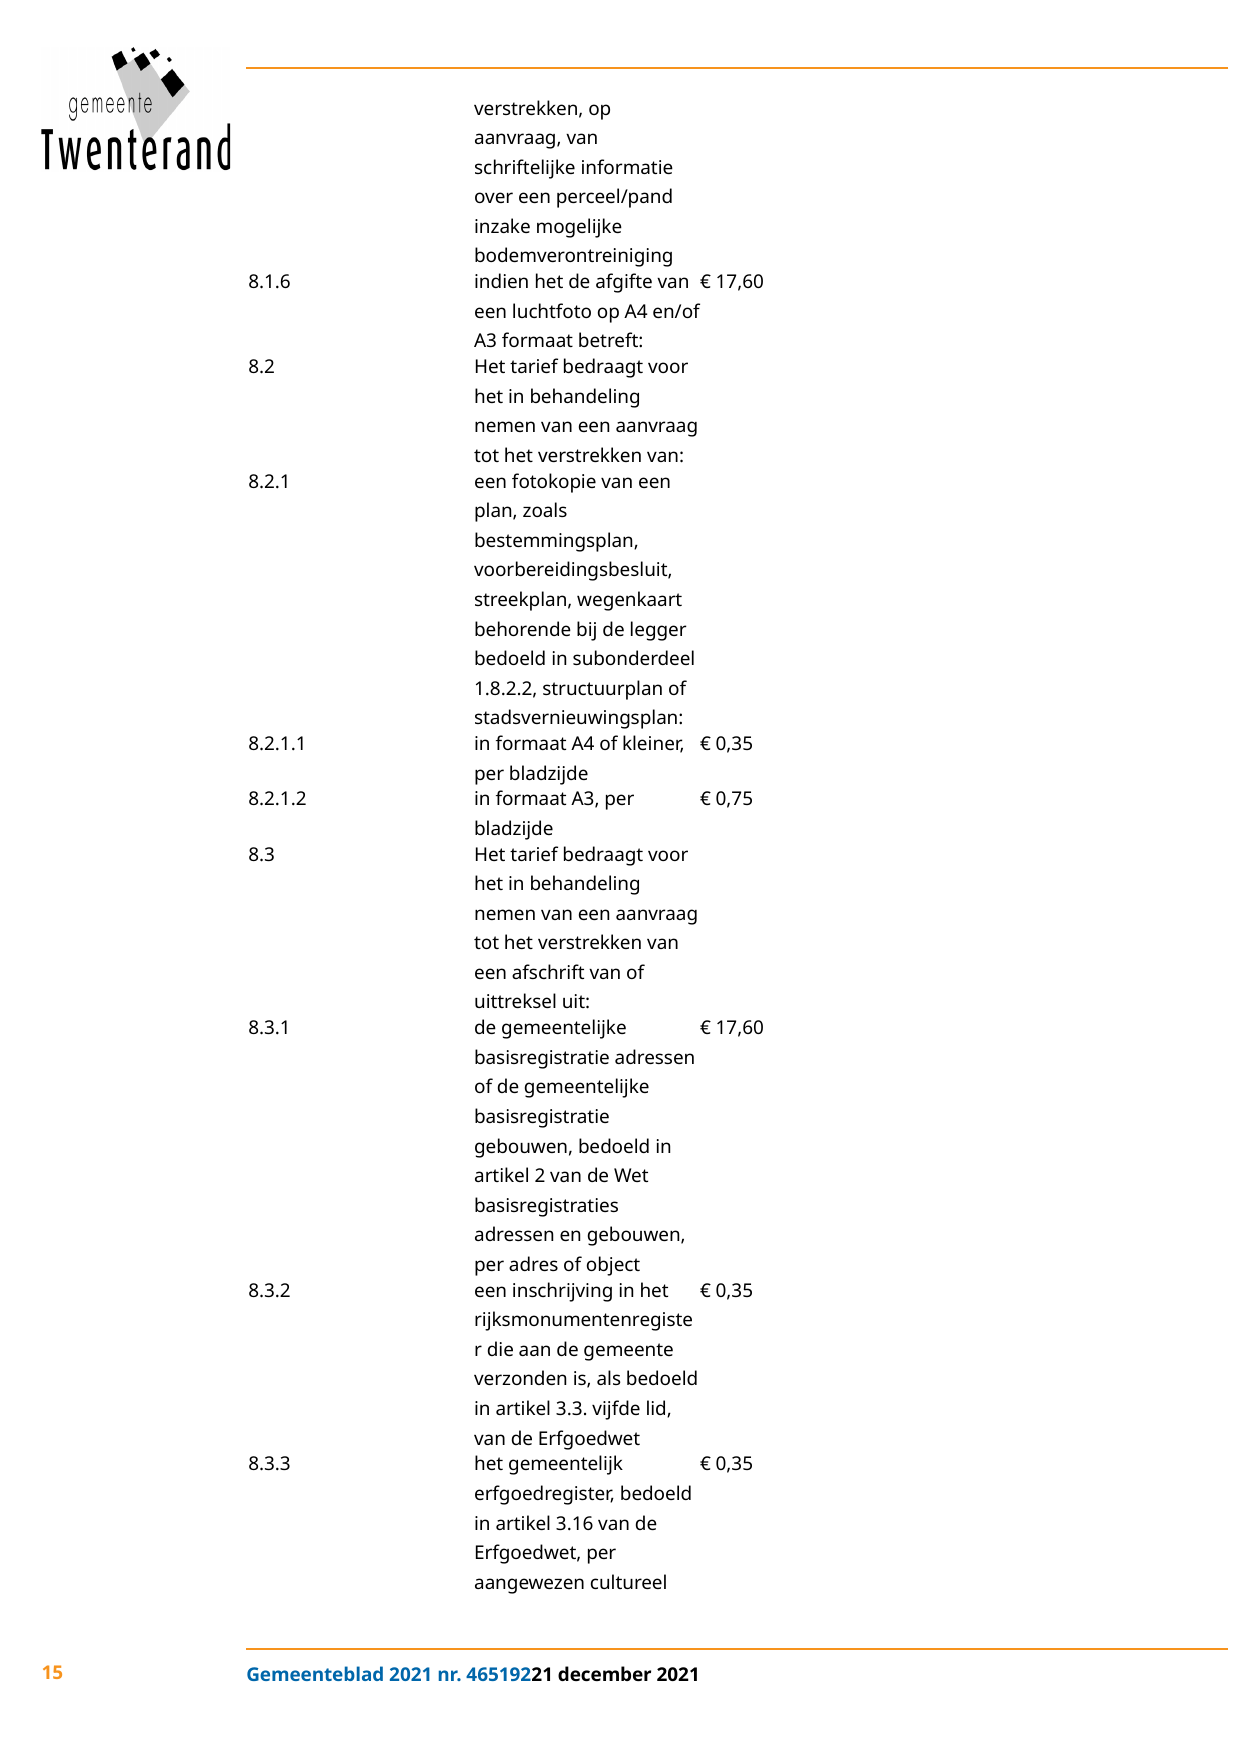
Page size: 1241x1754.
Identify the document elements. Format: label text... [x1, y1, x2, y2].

table_cell 8.2 [248, 353, 474, 468]
picture [41, 47, 231, 172]
table_cell 8.3 [248, 841, 474, 1014]
table_cell € 17,60 [700, 269, 926, 353]
table_cell [700, 468, 926, 730]
table_cell 8.2.1.2 [248, 786, 474, 841]
table_cell € 0,35 [700, 1451, 926, 1594]
table_cell in formaat A4 of kleiner, per bladzijde [474, 730, 700, 786]
table_cell indien het de afgifte van een luchtfoto op A4 en/of A3 formaat betreft: [474, 269, 700, 353]
table_cell 8.3.1 [248, 1015, 474, 1277]
table_cell verstrekken, op aanvraag, van schriftelijke informatie over een perceel/pand inzake mogelijke bodemverontreiniging [474, 95, 700, 268]
table_cell 8.2.1 [248, 468, 474, 730]
table_cell de gemeentelijke basisregistratie adressen of de gemeentelijke basisregistratie gebouwen, bedoeld in artikel 2 van de Wet basisregistraties adressen en gebouwen, per adres of object [474, 1015, 700, 1277]
table_cell € 0,35 [700, 730, 926, 786]
table_cell het gemeentelijk erfgoedregister, bedoeld in artikel 3.16 van de Erfgoedwet, per aangewezen cultureel [474, 1451, 700, 1594]
table_cell in formaat A3, per bladzijde [474, 786, 700, 841]
table_cell 8.1.6 [248, 269, 474, 353]
table_cell € 0,75 [700, 786, 926, 841]
table_cell [248, 95, 474, 268]
table_cell een inschrijving in het rijksmonumentenregister die aan de gemeente verzonden is, als bedoeld in artikel 3.3. vijfde lid, van de Erfgoedwet [474, 1277, 700, 1451]
table_cell Het tarief bedraagt voor het in behandeling nemen van een aanvraag tot het verstrekken van een afschrift van of uittreksel uit: [474, 841, 700, 1014]
table_cell [700, 353, 926, 468]
table_cell 8.3.2 [248, 1277, 474, 1451]
table_cell een fotokopie van een plan, zoals bestemmingsplan, voorbereidingsbesluit, streekplan, wegenkaart behorende bij de legger bedoeld in subonderdeel 1.8.2.2, structuurplan of stadsvernieuwingsplan: [474, 468, 700, 730]
table_cell € 17,60 [700, 1015, 926, 1277]
table_cell € 0,35 [700, 1277, 926, 1451]
table_cell 8.2.1.1 [248, 730, 474, 786]
table_cell Het tarief bedraagt voor het in behandeling nemen van een aanvraag tot het verstrekken van: [474, 353, 700, 468]
table_cell [700, 841, 926, 1014]
table_cell [700, 95, 926, 268]
table_cell 8.3.3 [248, 1451, 474, 1594]
